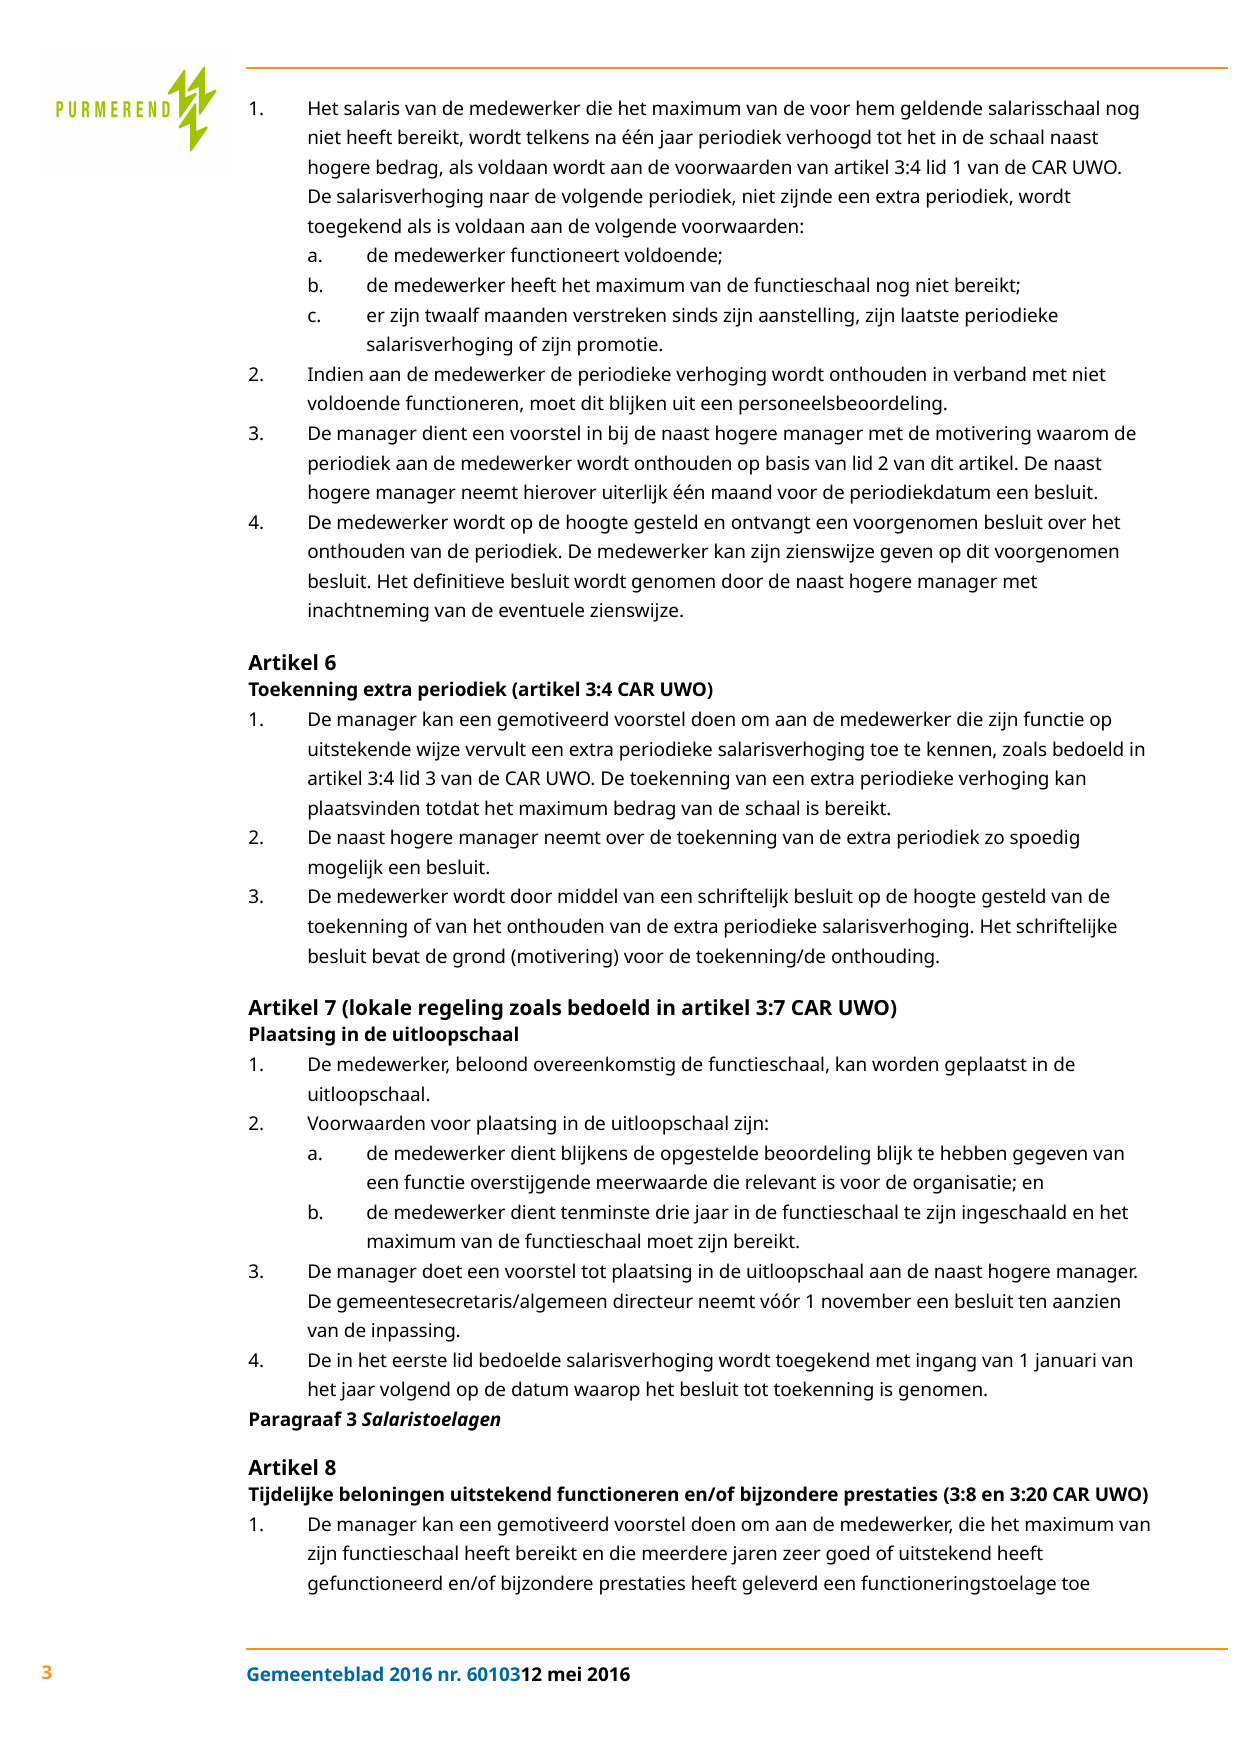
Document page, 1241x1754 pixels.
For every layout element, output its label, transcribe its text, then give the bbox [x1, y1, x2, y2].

text Toekenning extra periodiek (artikel 3:4 CAR UWO) [248, 677, 1152, 702]
list Indien aan de medewerker de periodieke verhoging wordt onthouden in verband met niet voldoende functioneren, moet dit blijken uit een personeelsbeoordeling. [248, 361, 1152, 416]
list er zijn twaalf maanden verstreken sinds zijn aanstelling, zijn laatste periodieke salarisverhoging of zijn promotie. [307, 302, 1152, 357]
text Artikel 6 [248, 648, 1152, 677]
list De salarisverhoging naar de volgende periodiek, niet zijnde een extra periodiek, wordt toegekend als is voldaan aan de volgende voorwaarden: [248, 183, 1152, 239]
list Voorwaarden voor plaatsing in de uitloopschaal zijn: [248, 1110, 1152, 1136]
list Het salaris van de medewerker die het maximum van de voor hem geldende salarisschaal nog niet heeft bereikt, wordt telkens na één jaar periodiek verhoogd tot het in de schaal naast hogere bedrag, als voldaan wordt aan de voorwaarden van artikel 3:4 lid 1 van de CAR UWO. [248, 95, 1152, 180]
list De in het eerste lid bedoelde salarisverhoging wordt toegekend met ingang van 1 januari van het jaar volgend op de datum waarop het besluit tot toekenning is genomen. [248, 1347, 1152, 1402]
list De manager kan een gemotiveerd voorstel doen om aan de medewerker die zijn functie op uitstekende wijze vervult een extra periodieke salarisverhoging toe te kennen, zoals bedoeld in artikel 3:4 lid 3 van de CAR UWO. De toekenning van een extra periodieke verhoging kan plaatsvinden totdat het maximum bedrag van de schaal is bereikt. [248, 706, 1152, 821]
list De medewerker wordt door middel van een schriftelijk besluit op de hoogte gesteld van de toekenning of van het onthouden van de extra periodieke salarisverhoging. Het schriftelijke besluit bevat de grond (motivering) voor de toekenning/de onthouding. [248, 884, 1152, 968]
text Artikel 7 (lokale regeling zoals bedoeld in artikel 3:7 CAR UWO) [248, 993, 1152, 1022]
list De naast hogere manager neemt over de toekenning van de extra periodiek zo spoedig mogelijk een besluit. [248, 824, 1152, 880]
list de medewerker heeft het maximum van de functieschaal nog niet bereikt; [307, 272, 1152, 298]
text Plaatsing in de uitloopschaal [248, 1022, 1152, 1047]
list de medewerker functioneert voldoende; [307, 243, 1152, 268]
list de medewerker dient blijkens de opgestelde beoordeling blijk te hebben gegeven van een functie overstijgende meerwaarde die relevant is voor de organisatie; en [307, 1140, 1152, 1195]
list De manager doet een voorstel tot plaatsing in de uitloopschaal aan de naast hogere manager. De gemeentesecretaris/algemeen directeur neemt vóór 1 november een besluit ten aanzien van de inpassing. [248, 1258, 1152, 1343]
picture [41, 47, 231, 172]
list De medewerker wordt op de hoogte gesteld en ontvangt een voorgenomen besluit over het onthouden van de periodiek. De medewerker kan zijn zienswijze geven op dit voorgenomen besluit. Het definitieve besluit wordt genomen door de naast hogere manager met inachtneming van de eventuele zienswijze. [248, 509, 1152, 623]
text Paragraaf 3 Salaristoelagen [248, 1406, 1152, 1432]
text Artikel 8 [248, 1453, 1152, 1481]
list De medewerker, beloond overeenkomstig de functieschaal, kan worden geplaatst in de uitloopschaal. [248, 1051, 1152, 1107]
list De manager dient een voorstel in bij de naast hogere manager met de motivering waarom de periodiek aan de medewerker wordt onthouden op basis van lid 2 van dit artikel. De naast hogere manager neemt hierover uiterlijk één maand voor de periodiekdatum een besluit. [248, 420, 1152, 505]
list De manager kan een gemotiveerd voorstel doen om aan de medewerker, die het maximum van zijn functieschaal heeft bereikt en die meerdere jaren zeer goed of uitstekend heeft gefunctioneerd en/of bijzondere prestaties heeft geleverd een functioneringstoelage toe [248, 1511, 1152, 1596]
text Tijdelijke beloningen uitstekend functioneren en/of bijzondere prestaties (3:8 en 3:20 CAR UWO) [248, 1481, 1152, 1507]
list de medewerker dient tenminste drie jaar in de functieschaal te zijn ingeschaald en het maximum van de functieschaal moet zijn bereikt. [307, 1199, 1152, 1254]
